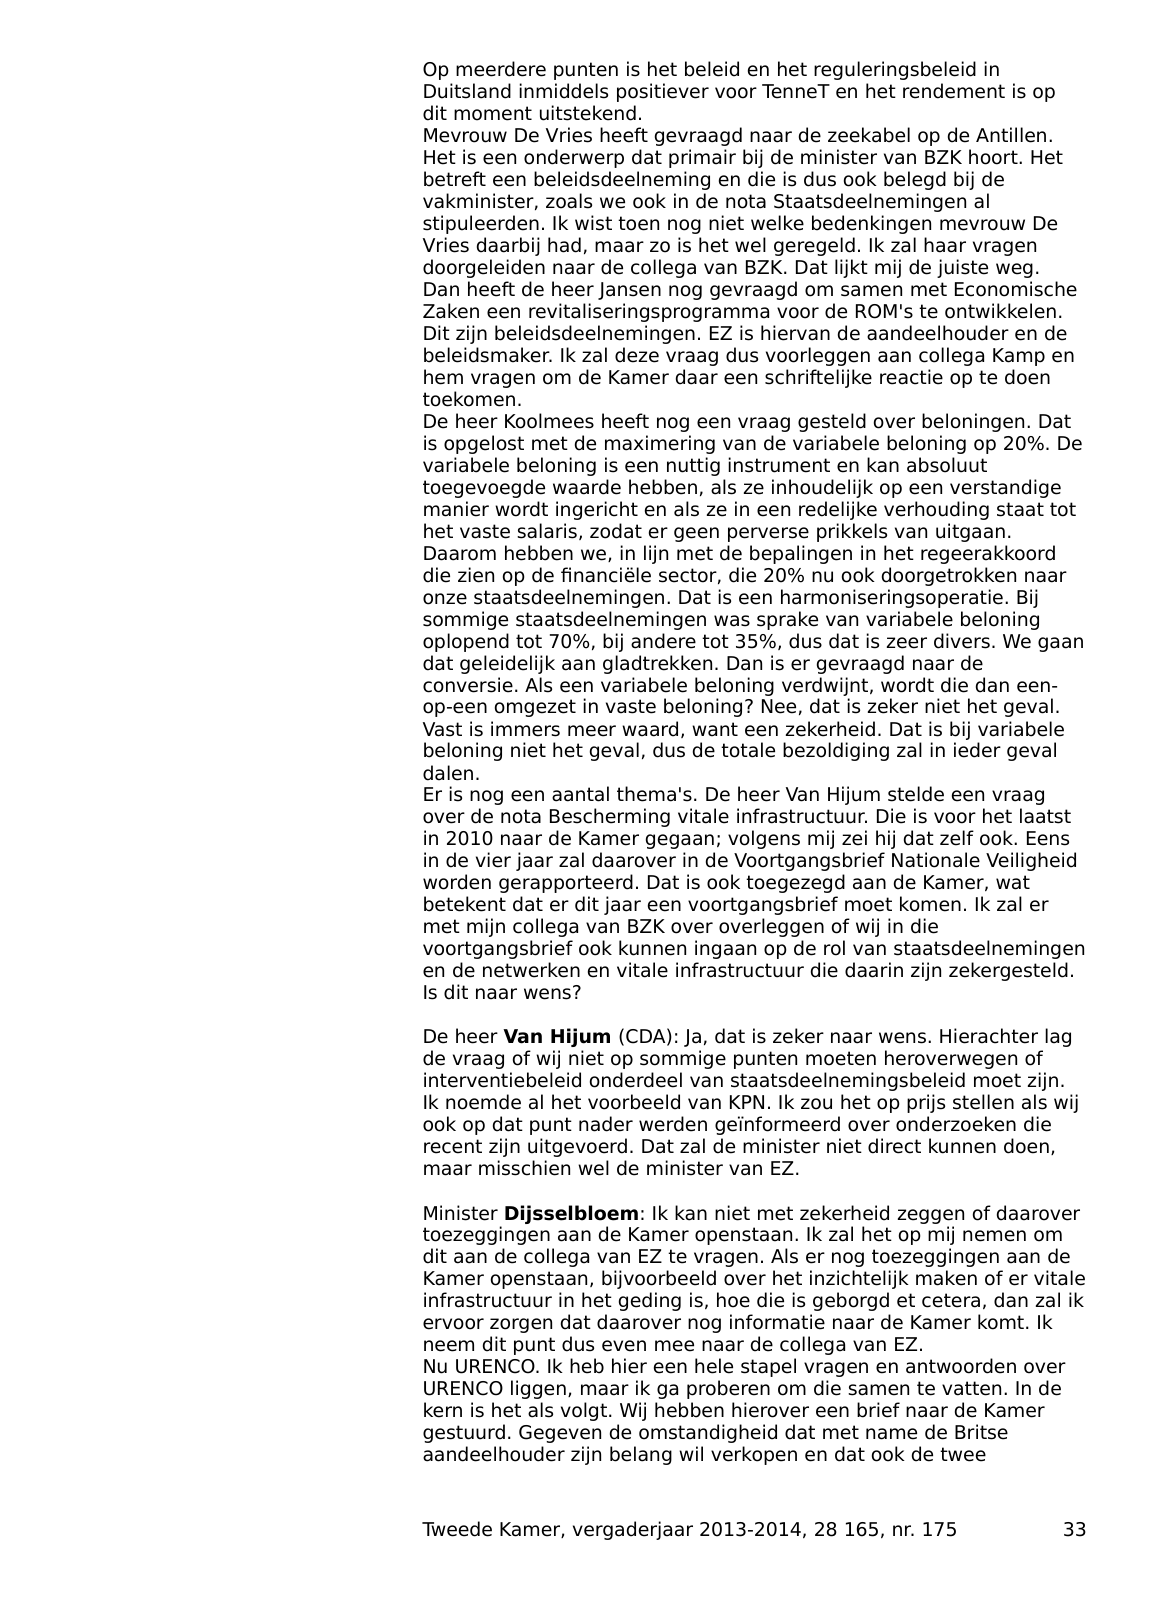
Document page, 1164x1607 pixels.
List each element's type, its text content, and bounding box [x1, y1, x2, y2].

text Mevrouw De Vries heeft gevraagd naar de zeekabel op de Antillen. Het is een onderwerp dat primair bij de minister van BZK hoort. Het betreft een beleidsdeelneming en die is dus ook belegd bij de vakminister, zoals we ook in de nota Staatsdeelnemingen al stipuleerden. Ik wist toen nog niet welke bedenkingen mevrouw De Vries daarbij had, maar zo is het wel geregeld. Ik zal haar vragen doorgeleiden naar de collega van BZK. Dat lijkt mij de juiste weg. [422, 125, 1087, 279]
text Er is nog een aantal thema's. De heer Van Hijum stelde een vraag over de nota Bescherming vitale infrastructuur. Die is voor het laatst in 2010 naar de Kamer gegaan; volgens mij zei hij dat zelf ook. Eens in de vier jaar zal daarover in de Voortgangsbrief Nationale Veiligheid worden gerapporteerd. Dat is ook toegezegd aan de Kamer, wat betekent dat er dit jaar een voortgangsbrief moet komen. Ik zal er met mijn collega van BZK over overleggen of wij in die voortgangsbrief ook kunnen ingaan op de rol van staatsdeelnemingen en de netwerken en vitale infrastructuur die daarin zijn zekergesteld. Is dit naar wens? [422, 784, 1087, 1004]
text De heer Van Hijum (CDA): Ja, dat is zeker naar wens. Hierachter lag de vraag of wij niet op sommige punten moeten heroverwegen of interventiebeleid onderdeel van staatsdeelnemingsbeleid moet zijn. Ik noemde al het voorbeeld van KPN. Ik zou het op prijs stellen als wij ook op dat punt nader werden geïnformeerd over onderzoeken die recent zijn uitgevoerd. Dat zal de minister niet direct kunnen doen, maar misschien wel de minister van EZ. [422, 1026, 1087, 1180]
text Op meerdere punten is het beleid en het reguleringsbeleid in Duitsland inmiddels positiever voor TenneT en het rendement is op dit moment uitstekend. [422, 59, 1087, 125]
text Nu URENCO. Ik heb hier een hele stapel vragen en antwoorden over URENCO liggen, maar ik ga proberen om die samen te vatten. In de kern is het als volgt. Wij hebben hierover een brief naar de Kamer gestuurd. Gegeven de omstandigheid dat met name de Britse aandeelhouder zijn belang wil verkopen en dat ook de twee [422, 1356, 1087, 1466]
text Minister Dijsselbloem: Ik kan niet met zekerheid zeggen of daarover toezeggingen aan de Kamer openstaan. Ik zal het op mij nemen om dit aan de collega van EZ te vragen. Als er nog toezeggingen aan de Kamer openstaan, bijvoorbeeld over het inzichtelijk maken of er vitale infrastructuur in het geding is, hoe die is geborgd et cetera, dan zal ik ervoor zorgen dat daarover nog informatie naar de Kamer komt. Ik neem dit punt dus even mee naar de collega van EZ. [422, 1202, 1087, 1356]
text Dan heeft de heer Jansen nog gevraagd om samen met Economische Zaken een revitaliseringsprogramma voor de ROM's te ontwikkelen. Dit zijn beleidsdeelnemingen. EZ is hiervan de aandeelhouder en de beleidsmaker. Ik zal deze vraag dus voorleggen aan collega Kamp en hem vragen om de Kamer daar een schriftelijke reactie op te doen toekomen. [422, 279, 1087, 411]
text De heer Koolmees heeft nog een vraag gesteld over beloningen. Dat is opgelost met de maximering van de variabele beloning op 20%. De variabele beloning is een nuttig instrument en kan absoluut toegevoegde waarde hebben, als ze inhoudelijk op een verstandige manier wordt ingericht en als ze in een redelijke verhouding staat tot het vaste salaris, zodat er geen perverse prikkels van uitgaan. Daarom hebben we, in lijn met de bepalingen in het regeerakkoord die zien op de financiële sector, die 20% nu ook doorgetrokken naar onze staatsdeelnemingen. Dat is een harmoniseringsoperatie. Bij sommige staatsdeelnemingen was sprake van variabele beloning oplopend tot 70%, bij andere tot 35%, dus dat is zeer divers. We gaan dat geleidelijk aan gladtrekken. Dan is er gevraagd naar de conversie. Als een variabele beloning verdwijnt, wordt die dan een-op-een omgezet in vaste beloning? Nee, dat is zeker niet het geval. Vast is immers meer waard, want een zekerheid. Dat is bij variabele beloning niet het geval, dus de totale bezoldiging zal in ieder geval dalen. [422, 411, 1087, 784]
